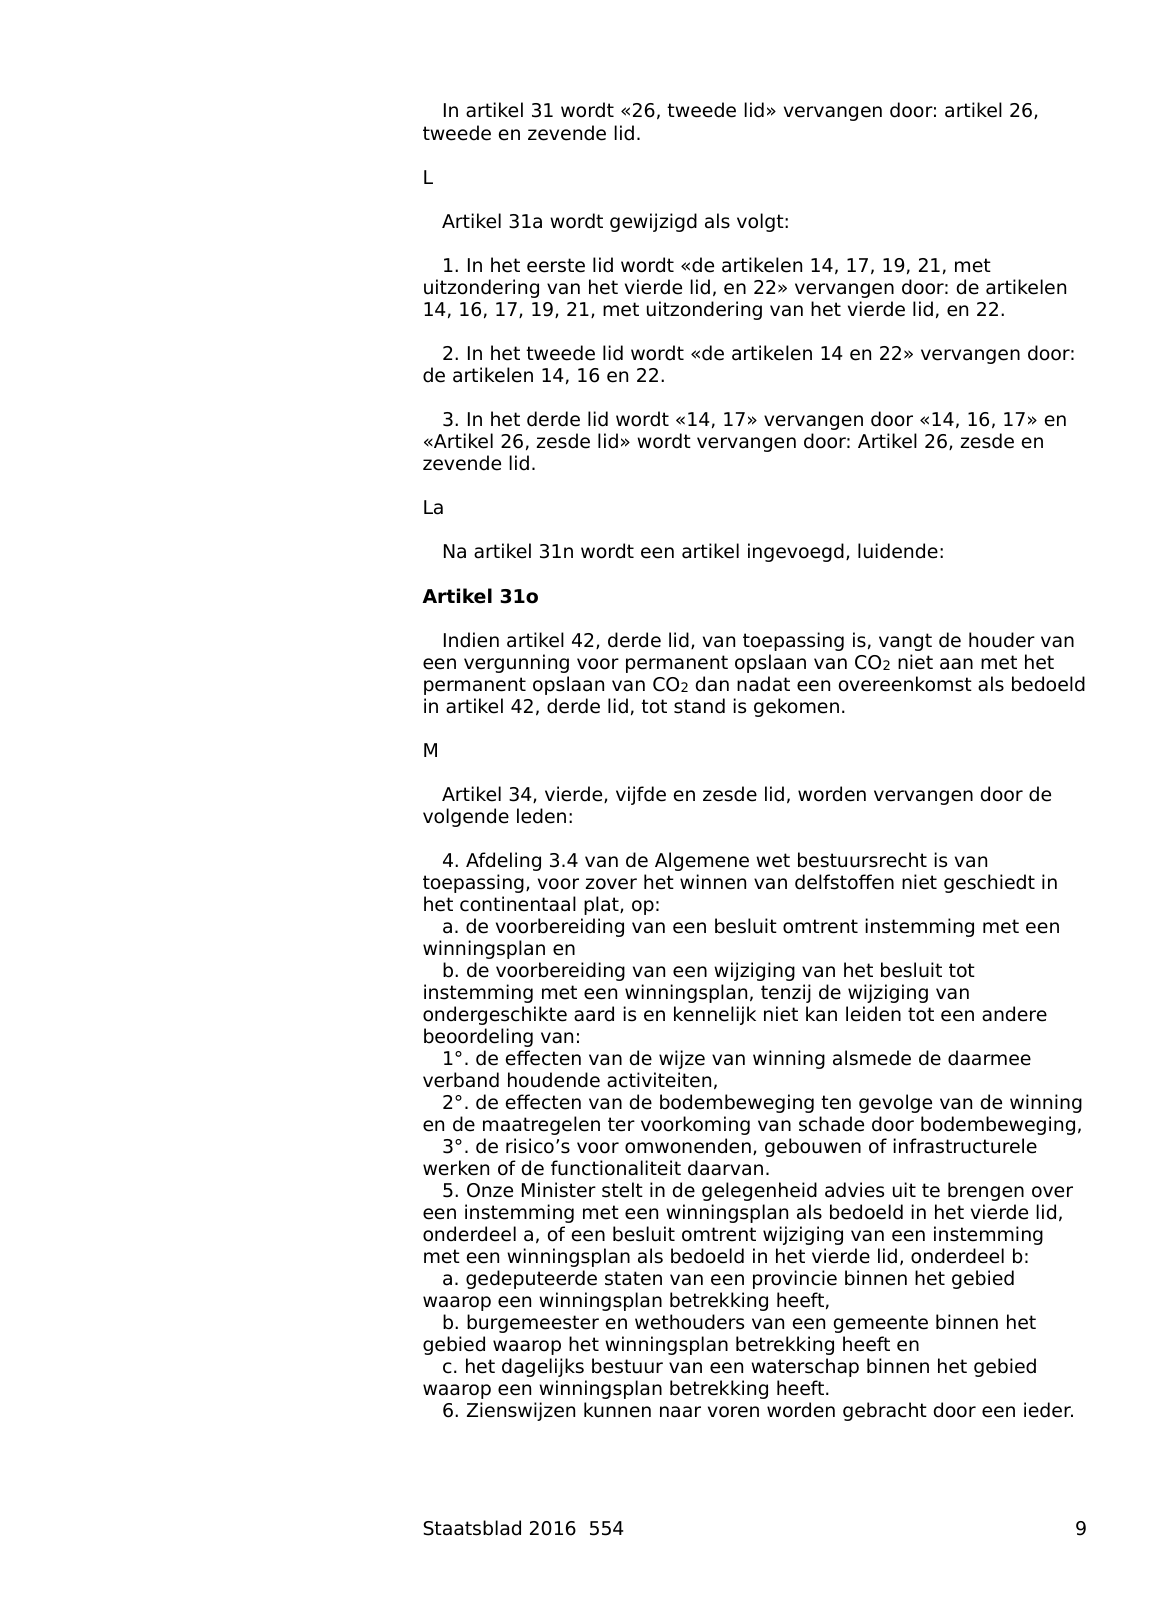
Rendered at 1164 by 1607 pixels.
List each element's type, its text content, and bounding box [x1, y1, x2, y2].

text Artikel 31a wordt gewijzigd als volgt: [422, 211, 1087, 233]
text a. de voorbereiding van een besluit omtrent instemming met een winningsplan en [422, 916, 1087, 960]
text b. burgemeester en wethouders van een gemeente binnen het gebied waarop het winningsplan betrekking heeft en [422, 1312, 1087, 1356]
text 3°. de risico’s voor omwonenden, gebouwen of infrastructurele werken of de functionaliteit daarvan. [422, 1136, 1087, 1180]
text In artikel 31 wordt «26, tweede lid» vervangen door: artikel 26, tweede en zevende lid. [422, 100, 1087, 144]
text La [422, 497, 1087, 519]
text 1°. de effecten van de wijze van winning alsmede de daarmee verband houdende activiteiten, [422, 1048, 1087, 1092]
text 4. Afdeling 3.4 van de Algemene wet bestuursrecht is van toepassing, voor zover het winnen van delfstoffen niet geschiedt in het continentaal plat, op: [422, 850, 1087, 916]
text Indien artikel 42, derde lid, van toepassing is, vangt de houder van een vergunning voor permanent opslaan van CO2 niet aan met het permanent opslaan van CO2 dan nadat een overeenkomst als bedoeld in artikel 42, derde lid, tot stand is gekomen. [422, 630, 1087, 718]
text 5. Onze Minister stelt in de gelegenheid advies uit te brengen over een instemming met een winningsplan als bedoeld in het vierde lid, onderdeel a, of een besluit omtrent wijziging van een instemming met een winningsplan als bedoeld in het vierde lid, onderdeel b: [422, 1180, 1087, 1268]
text 2. In het tweede lid wordt «de artikelen 14 en 22» vervangen door: de artikelen 14, 16 en 22. [422, 343, 1087, 387]
text Na artikel 31n wordt een artikel ingevoegd, luidende: [422, 541, 1087, 563]
text 3. In het derde lid wordt «14, 17» vervangen door «14, 16, 17» en «Artikel 26, zesde lid» wordt vervangen door: Artikel 26, zesde en zevende lid. [422, 409, 1087, 475]
text b. de voorbereiding van een wijziging van het besluit tot instemming met een winningsplan, tenzij de wijziging van ondergeschikte aard is en kennelijk niet kan leiden tot een andere beoordeling van: [422, 960, 1087, 1048]
text M [422, 740, 1087, 762]
text 6. Zienswijzen kunnen naar voren worden gebracht door een ieder. [422, 1400, 1087, 1422]
text a. gedeputeerde staten van een provincie binnen het gebied waarop een winningsplan betrekking heeft, [422, 1268, 1087, 1312]
text L [422, 167, 1087, 188]
text c. het dagelijks bestuur van een waterschap binnen het gebied waarop een winningsplan betrekking heeft. [422, 1356, 1087, 1400]
text Artikel 34, vierde, vijfde en zesde lid, worden vervangen door de volgende leden: [422, 784, 1087, 828]
subtitle Artikel 31o [422, 586, 1087, 608]
text 2°. de effecten van de bodembeweging ten gevolge van de winning en de maatregelen ter voorkoming van schade door bodembeweging, [422, 1092, 1087, 1136]
text 1. In het eerste lid wordt «de artikelen 14, 17, 19, 21, met uitzondering van het vierde lid, en 22» vervangen door: de artikelen 14, 16, 17, 19, 21, met uitzondering van het vierde lid, en 22. [422, 255, 1087, 321]
